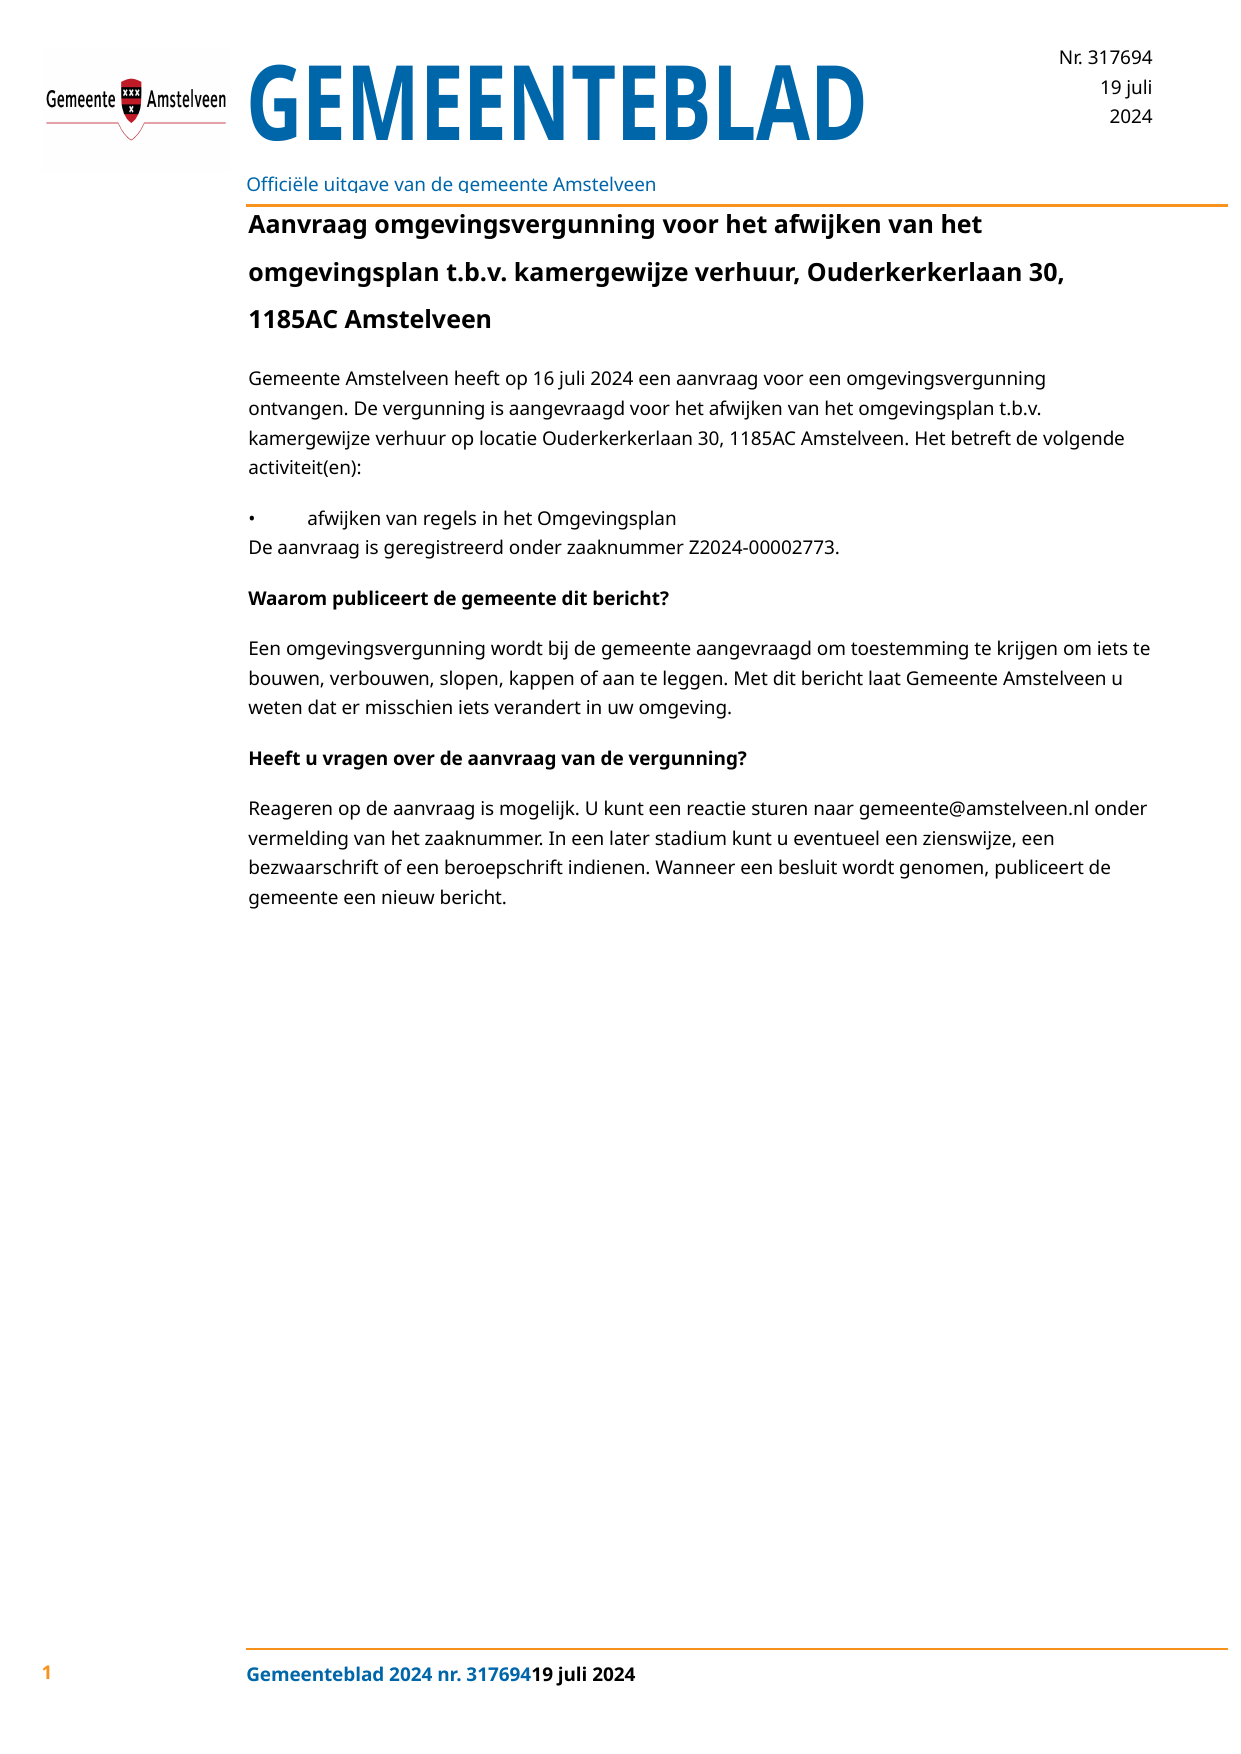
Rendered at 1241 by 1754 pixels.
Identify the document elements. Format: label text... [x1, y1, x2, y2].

text Waarom publiceert de gemeente dit bericht? [248, 585, 1152, 610]
picture [41, 47, 231, 172]
text Heeft u vragen over de aanvraag van de vergunning? [248, 745, 1152, 770]
list afwijken van regels in het Omgevingsplan [248, 505, 1152, 530]
text Gemeente Amstelveen heeft op 16 juli 2024 een aanvraag voor een omgevingsvergunning ontvangen. De vergunning is aangevraagd voor het afwijken van het omgevingsplan t.b.v. kamergewijze verhuur op locatie Ouderkerkerlaan 30, 1185AC Amstelveen. Het betreft de volgende activiteit(en): [248, 366, 1152, 480]
text Aanvraag omgevingsvergunning voor het afwijken van het omgevingsplan t.b.v. kamergewijze verhuur, Ouderkerkerlaan 30, 1185AC Amstelveen [248, 207, 1152, 336]
text Reageren op de aanvraag is mogelijk. U kunt een reactie sturen naar gemeente@amstelveen.nl onder vermelding van het zaaknummer. In een later stadium kunt u eventueel een zienswijze, een bezwaarschrift of een beroepschrift indienen. Wanneer een besluit wordt genomen, publiceert de gemeente een nieuw bericht. [248, 795, 1152, 909]
text Een omgevingsvergunning wordt bij de gemeente aangevraagd om toestemming te krijgen om iets te bouwen, verbouwen, slopen, kappen of aan te leggen. Met dit bericht laat Gemeente Amstelveen u weten dat er misschien iets verandert in uw omgeving. [248, 635, 1152, 720]
text De aanvraag is geregistreerd onder zaaknummer Z2024-00002773. [248, 534, 1152, 560]
